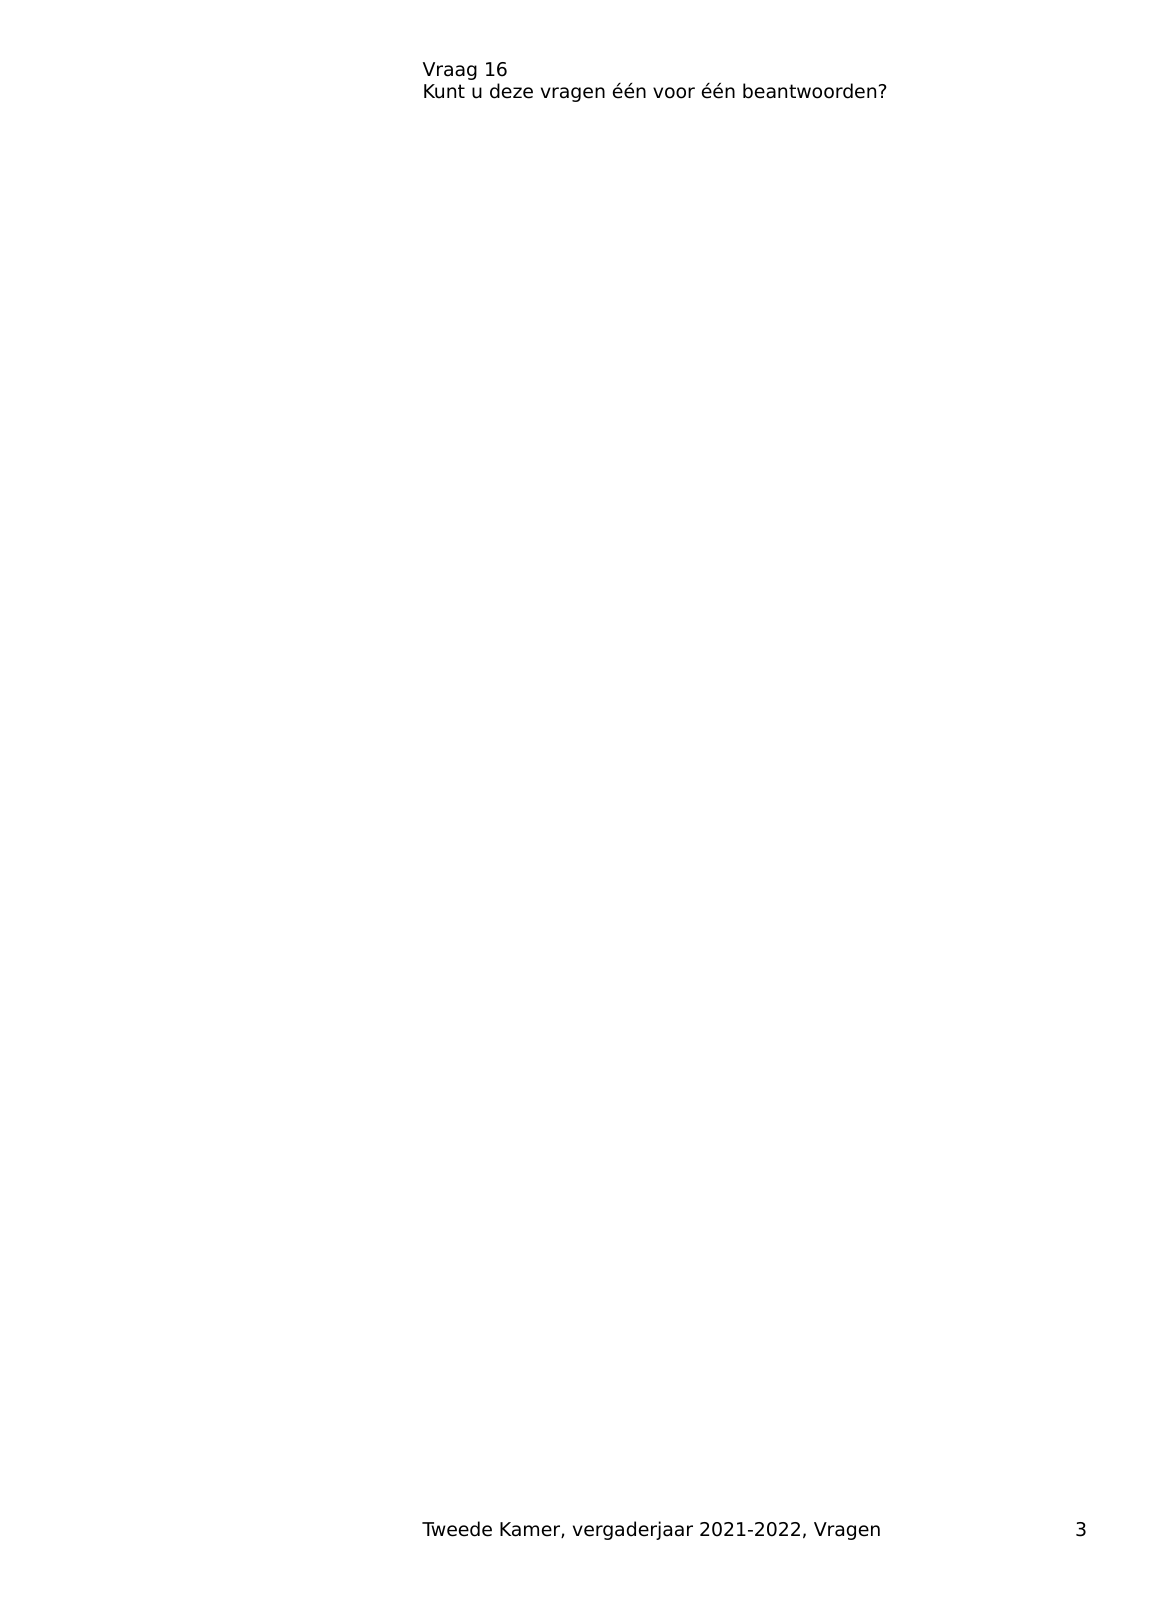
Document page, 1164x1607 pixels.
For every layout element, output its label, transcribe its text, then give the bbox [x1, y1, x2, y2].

text Kunt u deze vragen één voor één beantwoorden? [422, 81, 1087, 103]
text Vraag 16 [422, 59, 1087, 81]
